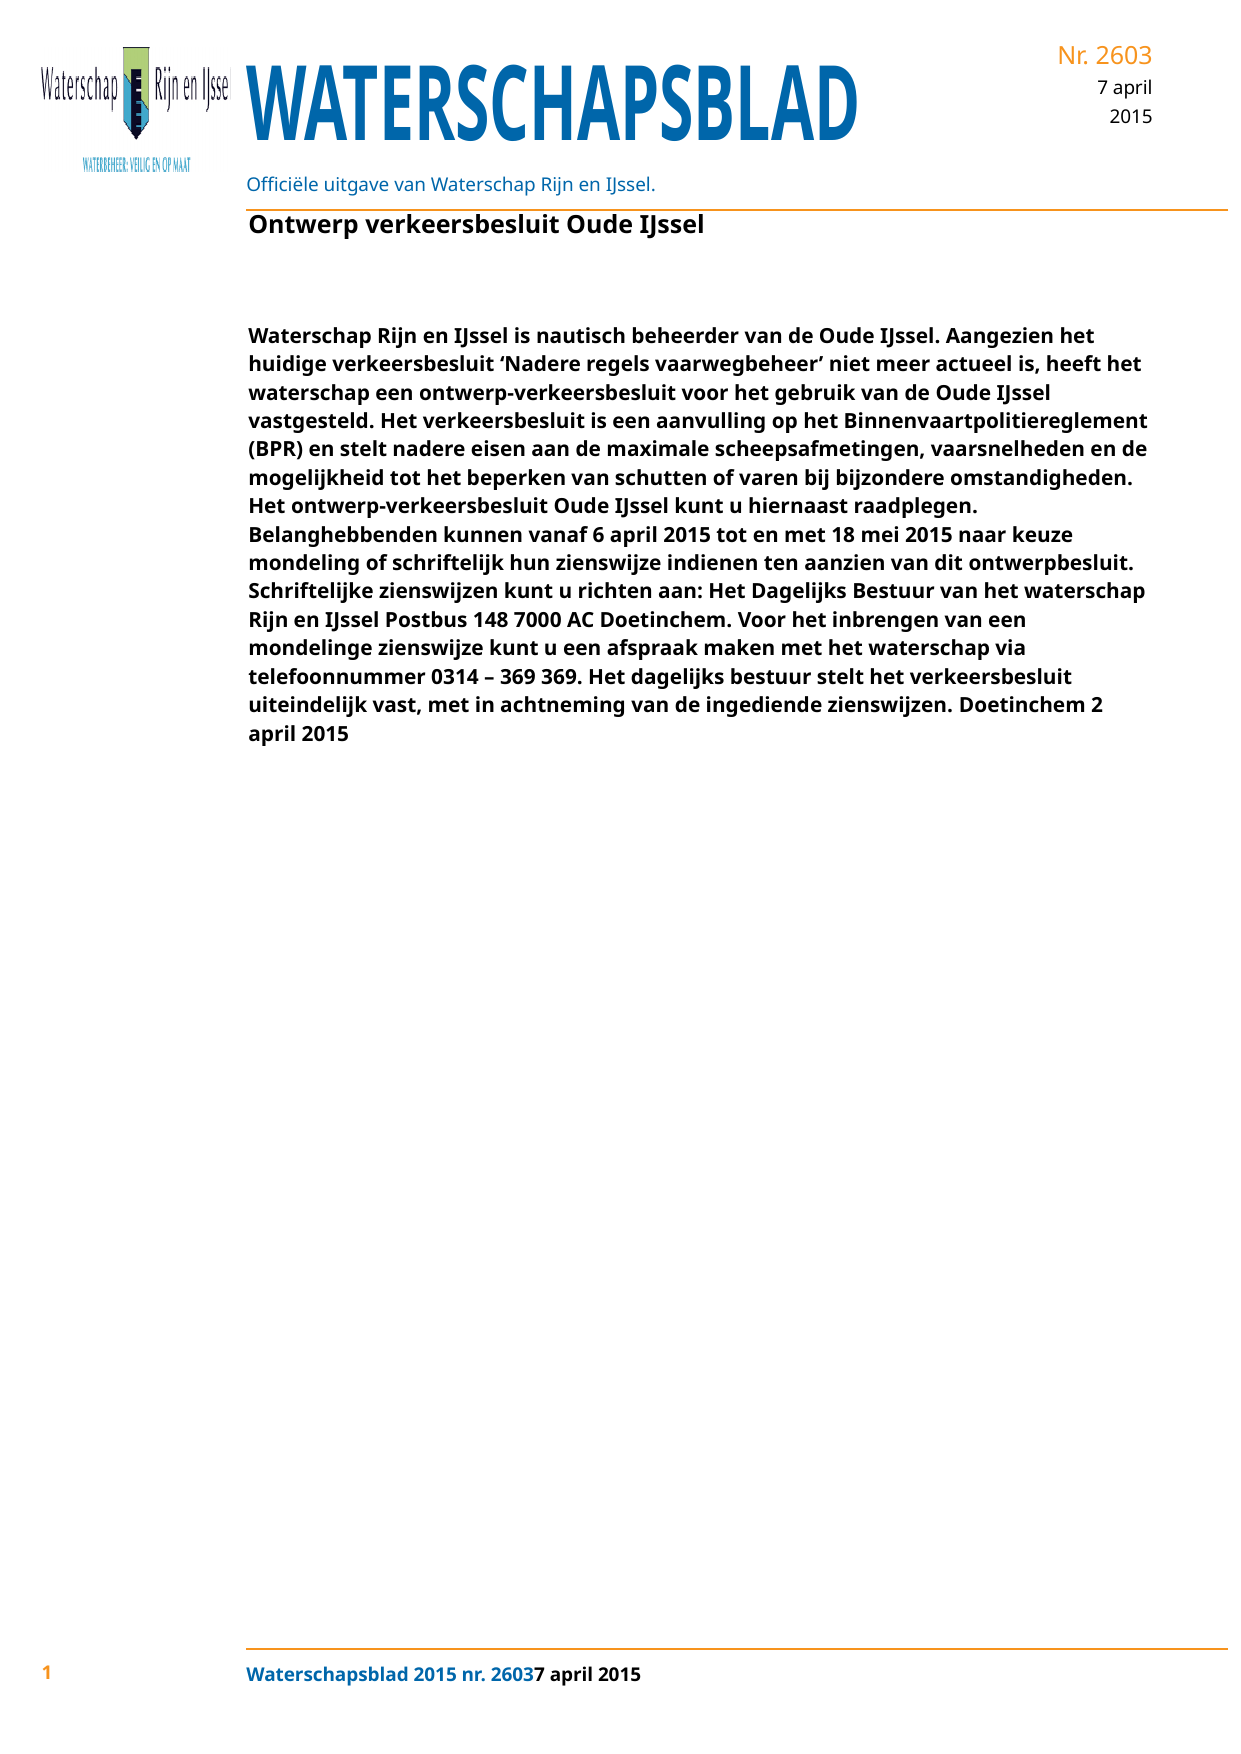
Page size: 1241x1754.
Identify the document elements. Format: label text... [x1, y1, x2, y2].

text Ontwerp verkeersbesluit Oude IJssel [248, 211, 1152, 241]
text Waterschap Rijn en IJssel is nautisch beheerder van de Oude IJssel. Aangezien het huidige verkeersbesluit ‘Nadere regels vaarwegbeheer’ niet meer actueel is, heeft het waterschap een ontwerp-verkeersbesluit voor het gebruik van de Oude IJssel vastgesteld. Het verkeersbesluit is een aanvulling op het Binnenvaartpolitiereglement (BPR) en stelt nadere eisen aan de maximale scheepsafmetingen, vaarsnelheden en de mogelijkheid tot het beperken van schutten of varen bij bijzondere omstandigheden. Het ontwerp-verkeersbesluit Oude IJssel kunt u hiernaast raadplegen. Belanghebbenden kunnen vanaf 6 april 2015 tot en met 18 mei 2015 naar keuze mondeling of schriftelijk hun zienswijze indienen ten aanzien van dit ontwerpbesluit. Schriftelijke zienswijzen kunt u richten aan: Het Dagelijks Bestuur van het waterschap Rijn en IJssel Postbus 148 7000 AC Doetinchem. Voor het inbrengen van een mondelinge zienswijze kunt u een afspraak maken met het waterschap via telefoonnummer 0314 – 369 369. Het dagelijks bestuur stelt het verkeersbesluit uiteindelijk vast, met in achtneming van de ingediende zienswijzen. Doetinchem 2 april 2015 [248, 321, 1152, 747]
picture [41, 47, 231, 172]
